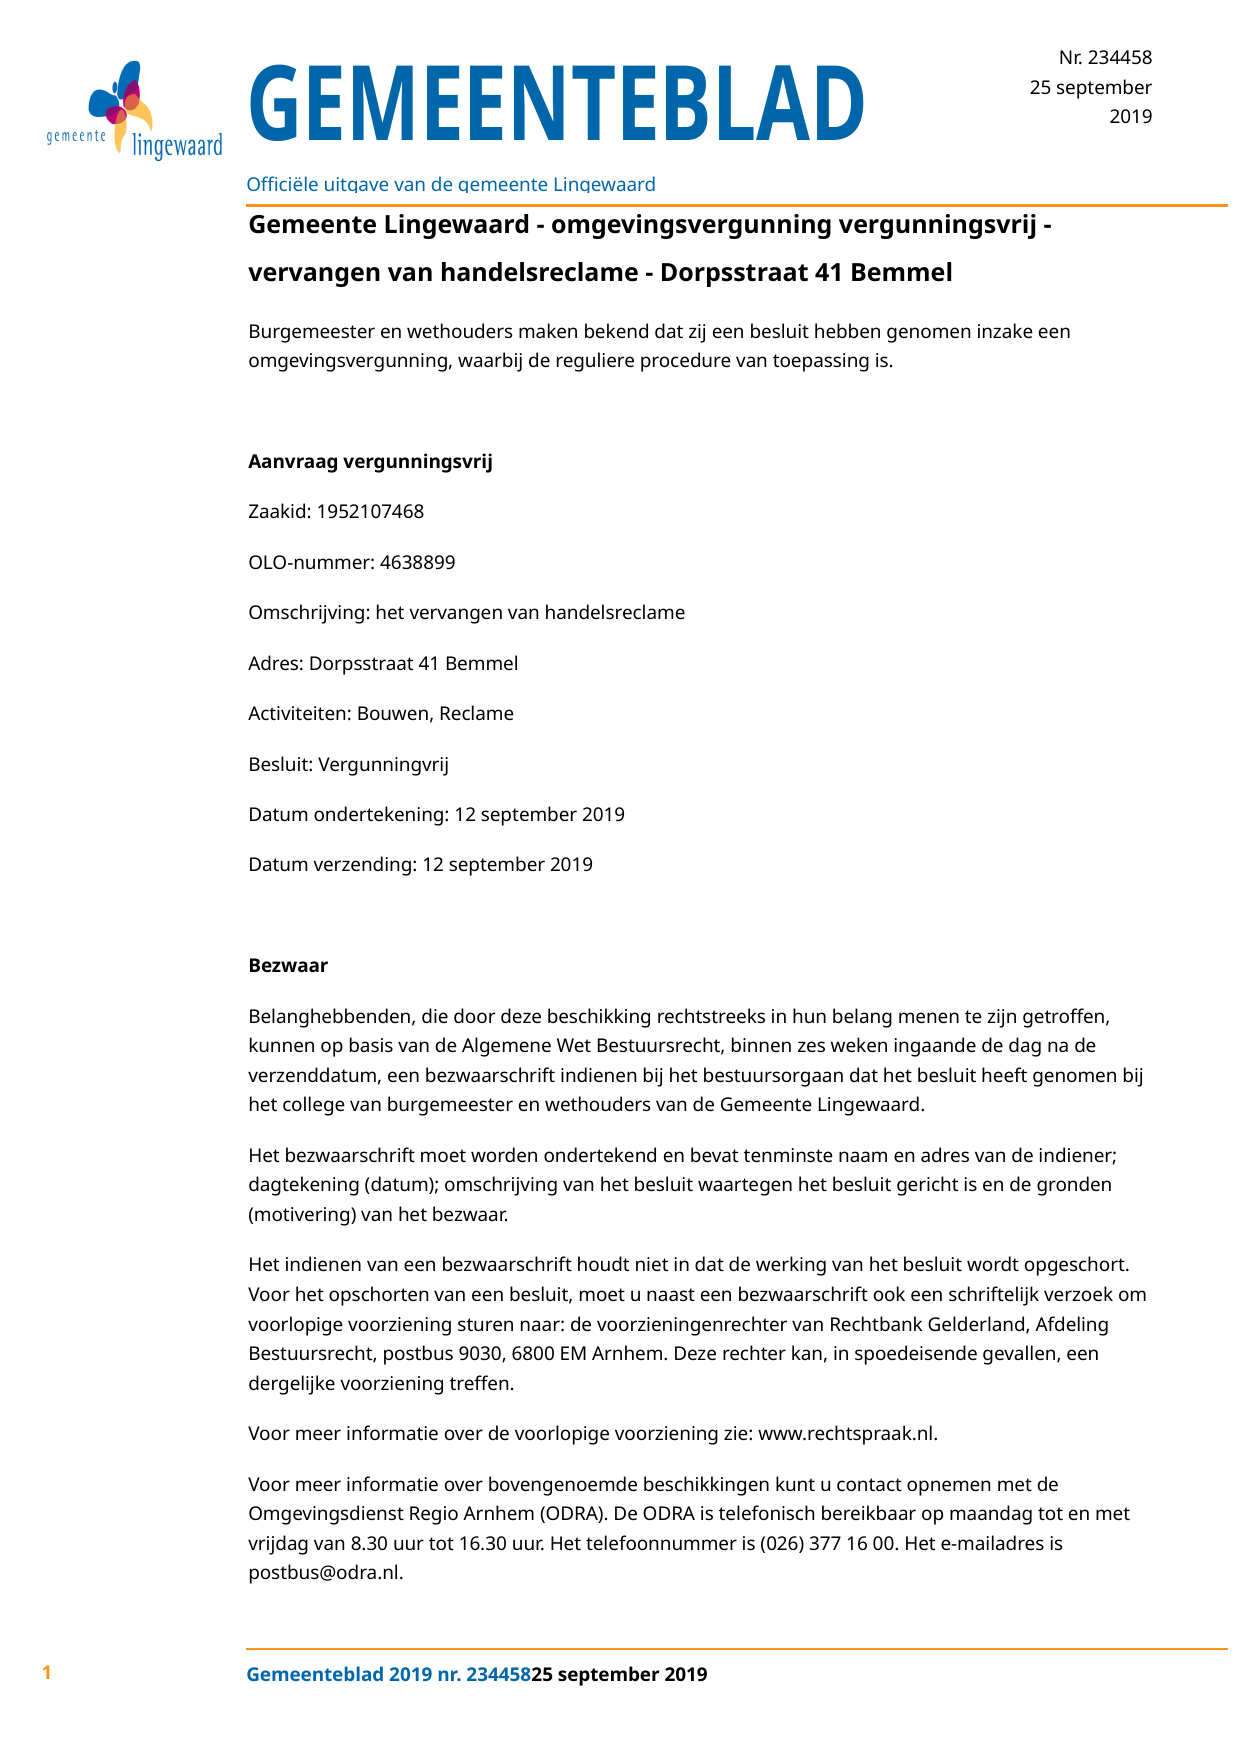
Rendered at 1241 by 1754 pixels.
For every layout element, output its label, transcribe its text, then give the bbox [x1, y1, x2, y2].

text Het bezwaarschrift moet worden ondertekend en bevat tenminste naam en adres van de indiener; dagtekening (datum); omschrijving van het besluit waartegen het besluit gericht is en de gronden (motivering) van het bezwaar. [248, 1142, 1152, 1227]
picture [41, 47, 231, 172]
text Gemeente Lingewaard - omgevingsvergunning vergunningsvrij - vervangen van handelsreclame - Dorpsstraat 41 Bemmel [248, 207, 1152, 288]
text Adres: Dorpsstraat 41 Bemmel [248, 650, 1152, 676]
text OLO-nummer: 4638899 [248, 549, 1152, 575]
text Voor meer informatie over de voorlopige voorziening zie: www.rechtspraak.nl. [248, 1420, 1152, 1446]
text Voor meer informatie over bovengenoemde beschikkingen kunt u contact opnemen met de Omgevingsdienst Regio Arnhem (ODRA). De ODRA is telefonisch bereikbaar op maandag tot en met vrijdag van 8.30 uur tot 16.30 uur. Het telefoonnummer is (026) 377 16 00. Het e-mailadres is postbus@odra.nl. [248, 1471, 1152, 1585]
text Belanghebbenden, die door deze beschikking rechtstreeks in hun belang menen te zijn getroffen, kunnen op basis van de Algemene Wet Bestuursrecht, binnen zes weken ingaande de dag na de verzenddatum, een bezwaarschrift indienen bij het bestuursorgaan dat het besluit heeft genomen bij het college van burgemeester en wethouders van de Gemeente Lingewaard. [248, 1003, 1152, 1117]
text Omschrijving: het vervangen van handelsreclame [248, 599, 1152, 625]
text Het indienen van een bezwaarschrift houdt niet in dat de werking van het besluit wordt opgeschort. Voor het opschorten van een besluit, moet u naast een bezwaarschrift ook een schriftelijk verzoek om voorlopige voorziening sturen naar: de voorzieningenrechter van Rechtbank Gelderland, Afdeling Bestuursrecht, postbus 9030, 6800 EM Arnhem. Deze rechter kan, in spoedeisende gevallen, een dergelijke voorziening treffen. [248, 1252, 1152, 1396]
text Datum verzending: 12 september 2019 [248, 852, 1152, 877]
text Zaakid: 1952107468 [248, 499, 1152, 524]
text Besluit: Vergunningvrij [248, 751, 1152, 777]
text Burgemeester en wethouders maken bekend dat zij een besluit hebben genomen inzake een omgevingsvergunning, waarbij de reguliere procedure van toepassing is. [248, 318, 1152, 373]
text Datum ondertekening: 12 september 2019 [248, 801, 1152, 827]
text Bezwaar [248, 952, 1152, 978]
text Aanvraag vergunningsvrij [248, 448, 1152, 474]
text Activiteiten: Bouwen, Reclame [248, 700, 1152, 726]
